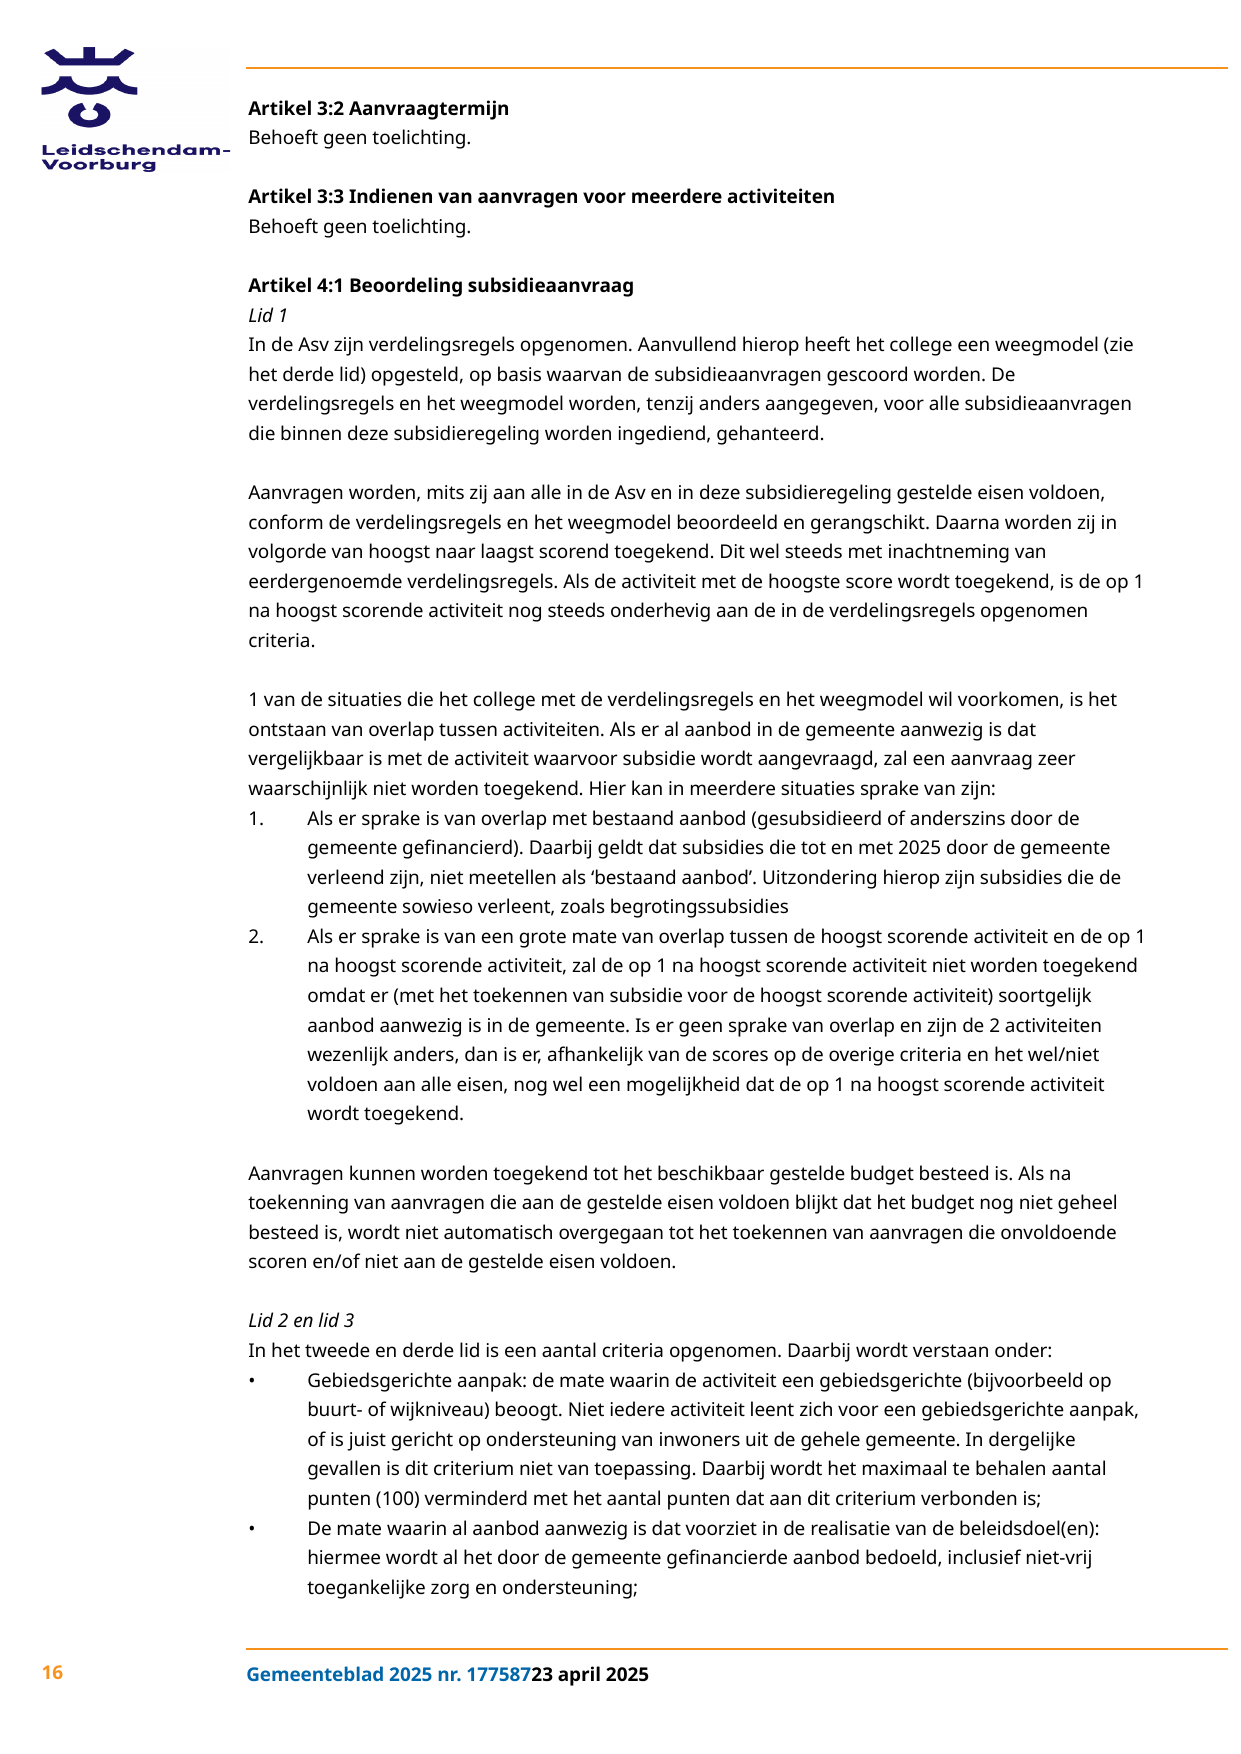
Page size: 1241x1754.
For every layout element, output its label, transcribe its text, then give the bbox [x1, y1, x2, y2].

list De mate waarin al aanbod aanwezig is dat voorziet in de realisatie van de beleidsdoel(en): hiermee wordt al het door de gemeente gefinancierde aanbod bedoeld, inclusief niet-vrij toegankelijke zorg en ondersteuning; [248, 1515, 1152, 1600]
text Artikel 3:3 Indienen van aanvragen voor meerdere activiteiten [248, 183, 1152, 209]
text Artikel 3:2 Aanvraagtermijn [248, 95, 1152, 121]
list Als er sprake is van een grote mate van overlap tussen de hoogst scorende activiteit en de op 1 na hoogst scorende activiteit, zal de op 1 na hoogst scorende activiteit niet worden toegekend omdat er (met het toekennen van subsidie voor de hoogst scorende activiteit) soortgelijk aanbod aanwezig is in de gemeente. Is er geen sprake van overlap en zijn de 2 activiteiten wezenlijk anders, dan is er, afhankelijk van de scores op de overige criteria en het wel/niet voldoen aan alle eisen, nog wel een mogelijkheid dat de op 1 na hoogst scorende activiteit wordt toegekend. [248, 923, 1152, 1126]
text 1 van de situaties die het college met de verdelingsregels en het weegmodel wil voorkomen, is het ontstaan van overlap tussen activiteiten. Als er al aanbod in de gemeente aanwezig is dat vergelijkbaar is met de activiteit waarvoor subsidie wordt aangevraagd, zal een aanvraag zeer waarschijnlijk niet worden toegekend. Hier kan in meerdere situaties sprake van zijn: [248, 686, 1152, 801]
text Behoeft geen toelichting. [248, 213, 1152, 239]
text Aanvragen worden, mits zij aan alle in de Asv en in deze subsidieregeling gestelde eisen voldoen, conform de verdelingsregels en het weegmodel beoordeeld en gerangschikt. Daarna worden zij in volgorde van hoogst naar laagst scorend toegekend. Dit wel steeds met inachtneming van eerdergenoemde verdelingsregels. Als de activiteit met de hoogste score wordt toegekend, is de op 1 na hoogst scorende activiteit nog steeds onderhevig aan de in de verdelingsregels opgenomen criteria. [248, 479, 1152, 653]
text Artikel 4:1 Beoordeling subsidieaanvraag [248, 272, 1152, 298]
text Lid 1 [248, 302, 1152, 328]
picture [41, 47, 231, 172]
list Als er sprake is van overlap met bestaand aanbod (gesubsidieerd of anderszins door de gemeente gefinancierd). Daarbij geldt dat subsidies die tot en met 2025 door de gemeente verleend zijn, niet meetellen als ‘bestaand aanbod’. Uitzondering hierop zijn subsidies die de gemeente sowieso verleent, zoals begrotingssubsidies [248, 805, 1152, 919]
text Lid 2 en lid 3 [248, 1308, 1152, 1333]
text In het tweede en derde lid is een aantal criteria opgenomen. Daarbij wordt verstaan onder: [248, 1337, 1152, 1363]
list Gebiedsgerichte aanpak: de mate waarin de activiteit een gebiedsgerichte (bijvoorbeeld op buurt- of wijkniveau) beoogt. Niet iedere activiteit leent zich voor een gebiedsgerichte aanpak, of is juist gericht op ondersteuning van inwoners uit de gehele gemeente. In dergelijke gevallen is dit criterium niet van toepassing. Daarbij wordt het maximaal te behalen aantal punten (100) verminderd met het aantal punten dat aan dit criterium verbonden is; [248, 1367, 1152, 1511]
text Aanvragen kunnen worden toegekend tot het beschikbaar gestelde budget besteed is. Als na toekenning van aanvragen die aan de gestelde eisen voldoen blijkt dat het budget nog niet geheel besteed is, wordt niet automatisch overgegaan tot het toekennen van aanvragen die onvoldoende scoren en/of niet aan de gestelde eisen voldoen. [248, 1160, 1152, 1274]
text Behoeft geen toelichting. [248, 124, 1152, 150]
text In de Asv zijn verdelingsregels opgenomen. Aanvullend hierop heeft het college een weegmodel (zie het derde lid) opgesteld, op basis waarvan de subsidieaanvragen gescoord worden. De verdelingsregels en het weegmodel worden, tenzij anders aangegeven, voor alle subsidieaanvragen die binnen deze subsidieregeling worden ingediend, gehanteerd. [248, 331, 1152, 446]
